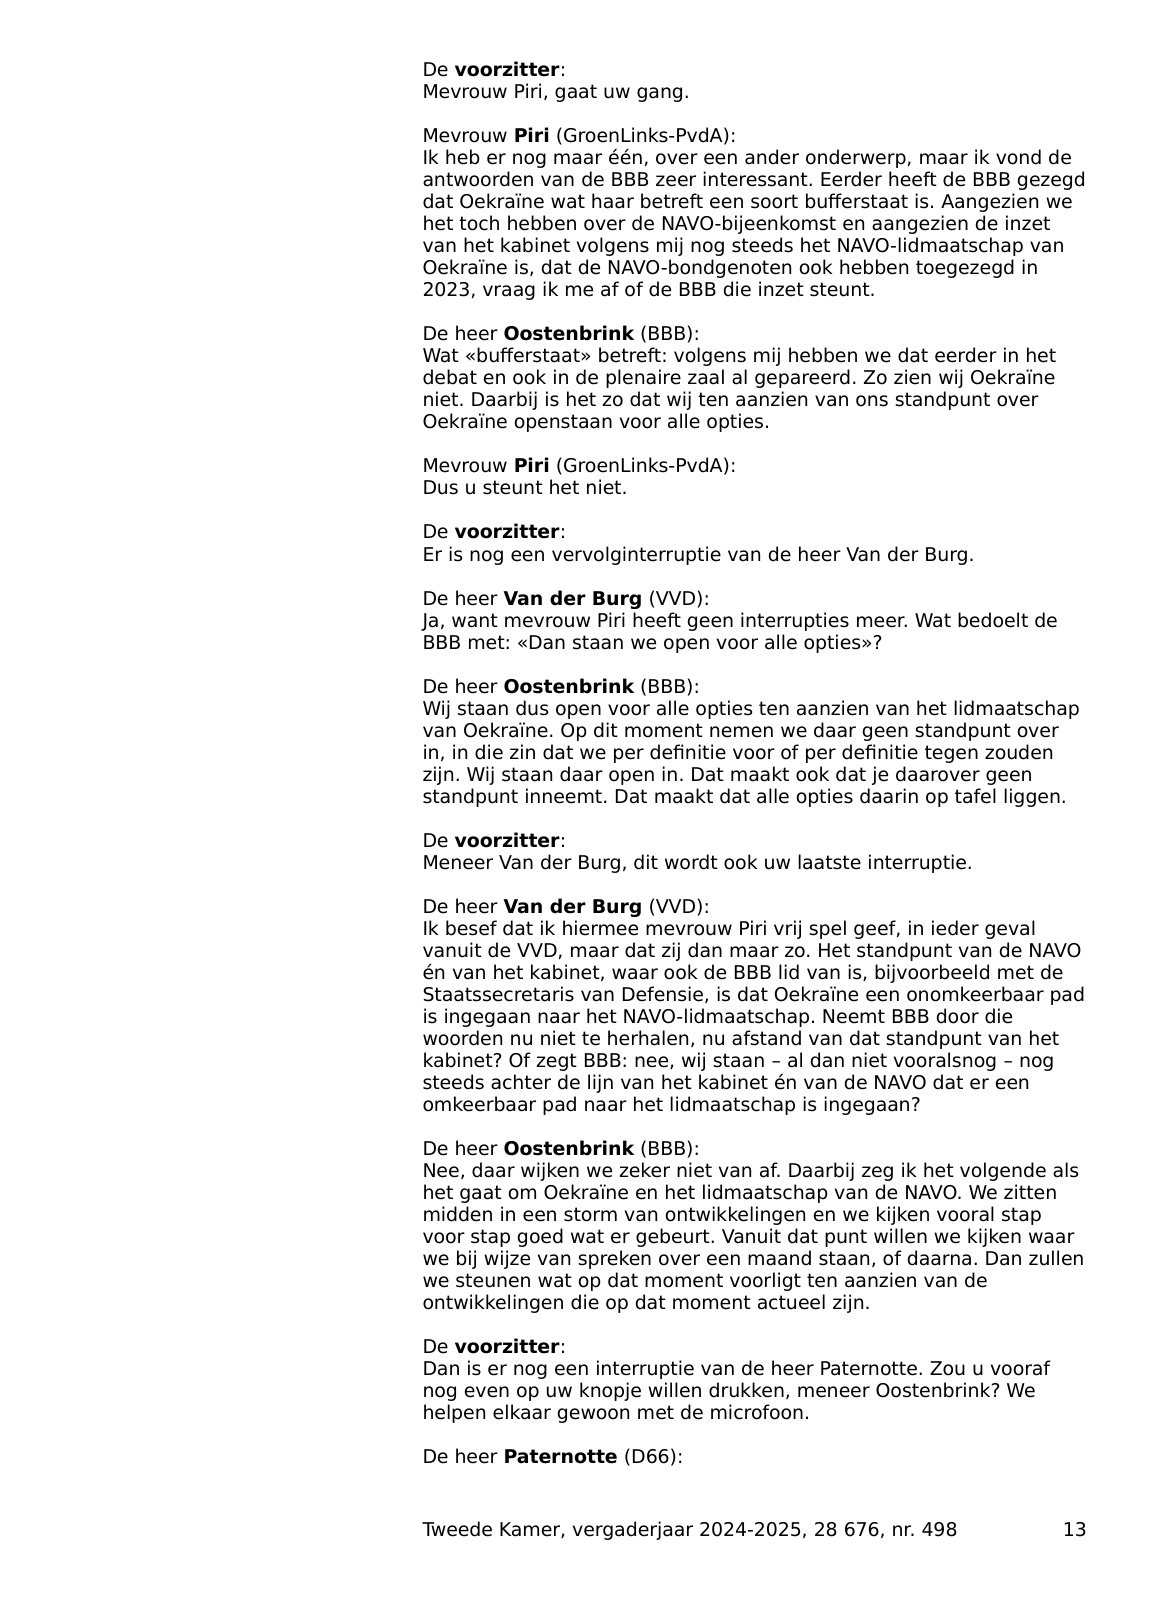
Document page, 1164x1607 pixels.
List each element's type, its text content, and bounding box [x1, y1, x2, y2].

text Meneer Van der Burg, dit wordt ook uw laatste interruptie. [422, 852, 1087, 874]
text De voorzitter: [422, 59, 1087, 81]
text Wij staan dus open voor alle opties ten aanzien van het lidmaatschap van Oekraïne. Op dit moment nemen we daar geen standpunt over in, in die zin dat we per definitie voor of per definitie tegen zouden zijn. Wij staan daar open in. Dat maakt ook dat je daarover geen standpunt inneemt. Dat maakt dat alle opties daarin op tafel liggen. [422, 698, 1087, 808]
text De heer Oostenbrink (BBB): [422, 323, 1087, 345]
text De heer Van der Burg (VVD): [422, 588, 1087, 609]
text Mevrouw Piri (GroenLinks-PvdA): [422, 125, 1087, 147]
text Nee, daar wijken we zeker niet van af. Daarbij zeg ik het volgende als het gaat om Oekraïne en het lidmaatschap van de NAVO. We zitten midden in een storm van ontwikkelingen en we kijken vooral stap voor stap goed wat er gebeurt. Vanuit dat punt willen we kijken waar we bij wijze van spreken over een maand staan, of daarna. Dan zullen we steunen wat op dat moment voorligt ten aanzien van de ontwikkelingen die op dat moment actueel zijn. [422, 1160, 1087, 1314]
text Ik heb er nog maar één, over een ander onderwerp, maar ik vond de antwoorden van de BBB zeer interessant. Eerder heeft de BBB gezegd dat Oekraïne wat haar betreft een soort bufferstaat is. Aangezien we het toch hebben over de NAVO-bijeenkomst en aangezien de inzet van het kabinet volgens mij nog steeds het NAVO-lidmaatschap van Oekraïne is, dat de NAVO-bondgenoten ook hebben toegezegd in 2023, vraag ik me af of de BBB die inzet steunt. [422, 147, 1087, 301]
text Ja, want mevrouw Piri heeft geen interrupties meer. Wat bedoelt de BBB met: «Dan staan we open voor alle opties»? [422, 609, 1087, 653]
text De voorzitter: [422, 521, 1087, 543]
text Mevrouw Piri (GroenLinks-PvdA): [422, 455, 1087, 477]
text De voorzitter: [422, 1336, 1087, 1358]
text Dan is er nog een interruptie van de heer Paternotte. Zou u vooraf nog even op uw knopje willen drukken, meneer Oostenbrink? We helpen elkaar gewoon met de microfoon. [422, 1358, 1087, 1424]
text Wat «bufferstaat» betreft: volgens mij hebben we dat eerder in het debat en ook in de plenaire zaal al gepareerd. Zo zien wij Oekraïne niet. Daarbij is het zo dat wij ten aanzien van ons standpunt over Oekraïne openstaan voor alle opties. [422, 345, 1087, 433]
text De heer Paternotte (D66): [422, 1446, 1087, 1468]
text Er is nog een vervolginterruptie van de heer Van der Burg. [422, 543, 1087, 565]
text De heer Oostenbrink (BBB): [422, 1138, 1087, 1160]
text De heer Oostenbrink (BBB): [422, 676, 1087, 698]
text Mevrouw Piri, gaat uw gang. [422, 81, 1087, 103]
text De heer Van der Burg (VVD): [422, 896, 1087, 918]
text Ik besef dat ik hiermee mevrouw Piri vrij spel geef, in ieder geval vanuit de VVD, maar dat zij dan maar zo. Het standpunt van de NAVO én van het kabinet, waar ook de BBB lid van is, bijvoorbeeld met de Staatssecretaris van Defensie, is dat Oekraïne een onomkeerbaar pad is ingegaan naar het NAVO-lidmaatschap. Neemt BBB door die woorden nu niet te herhalen, nu afstand van dat standpunt van het kabinet? Of zegt BBB: nee, wij staan – al dan niet vooralsnog – nog steeds achter de lijn van het kabinet én van de NAVO dat er een omkeerbaar pad naar het lidmaatschap is ingegaan? [422, 918, 1087, 1116]
text De voorzitter: [422, 830, 1087, 852]
text Dus u steunt het niet. [422, 477, 1087, 499]
